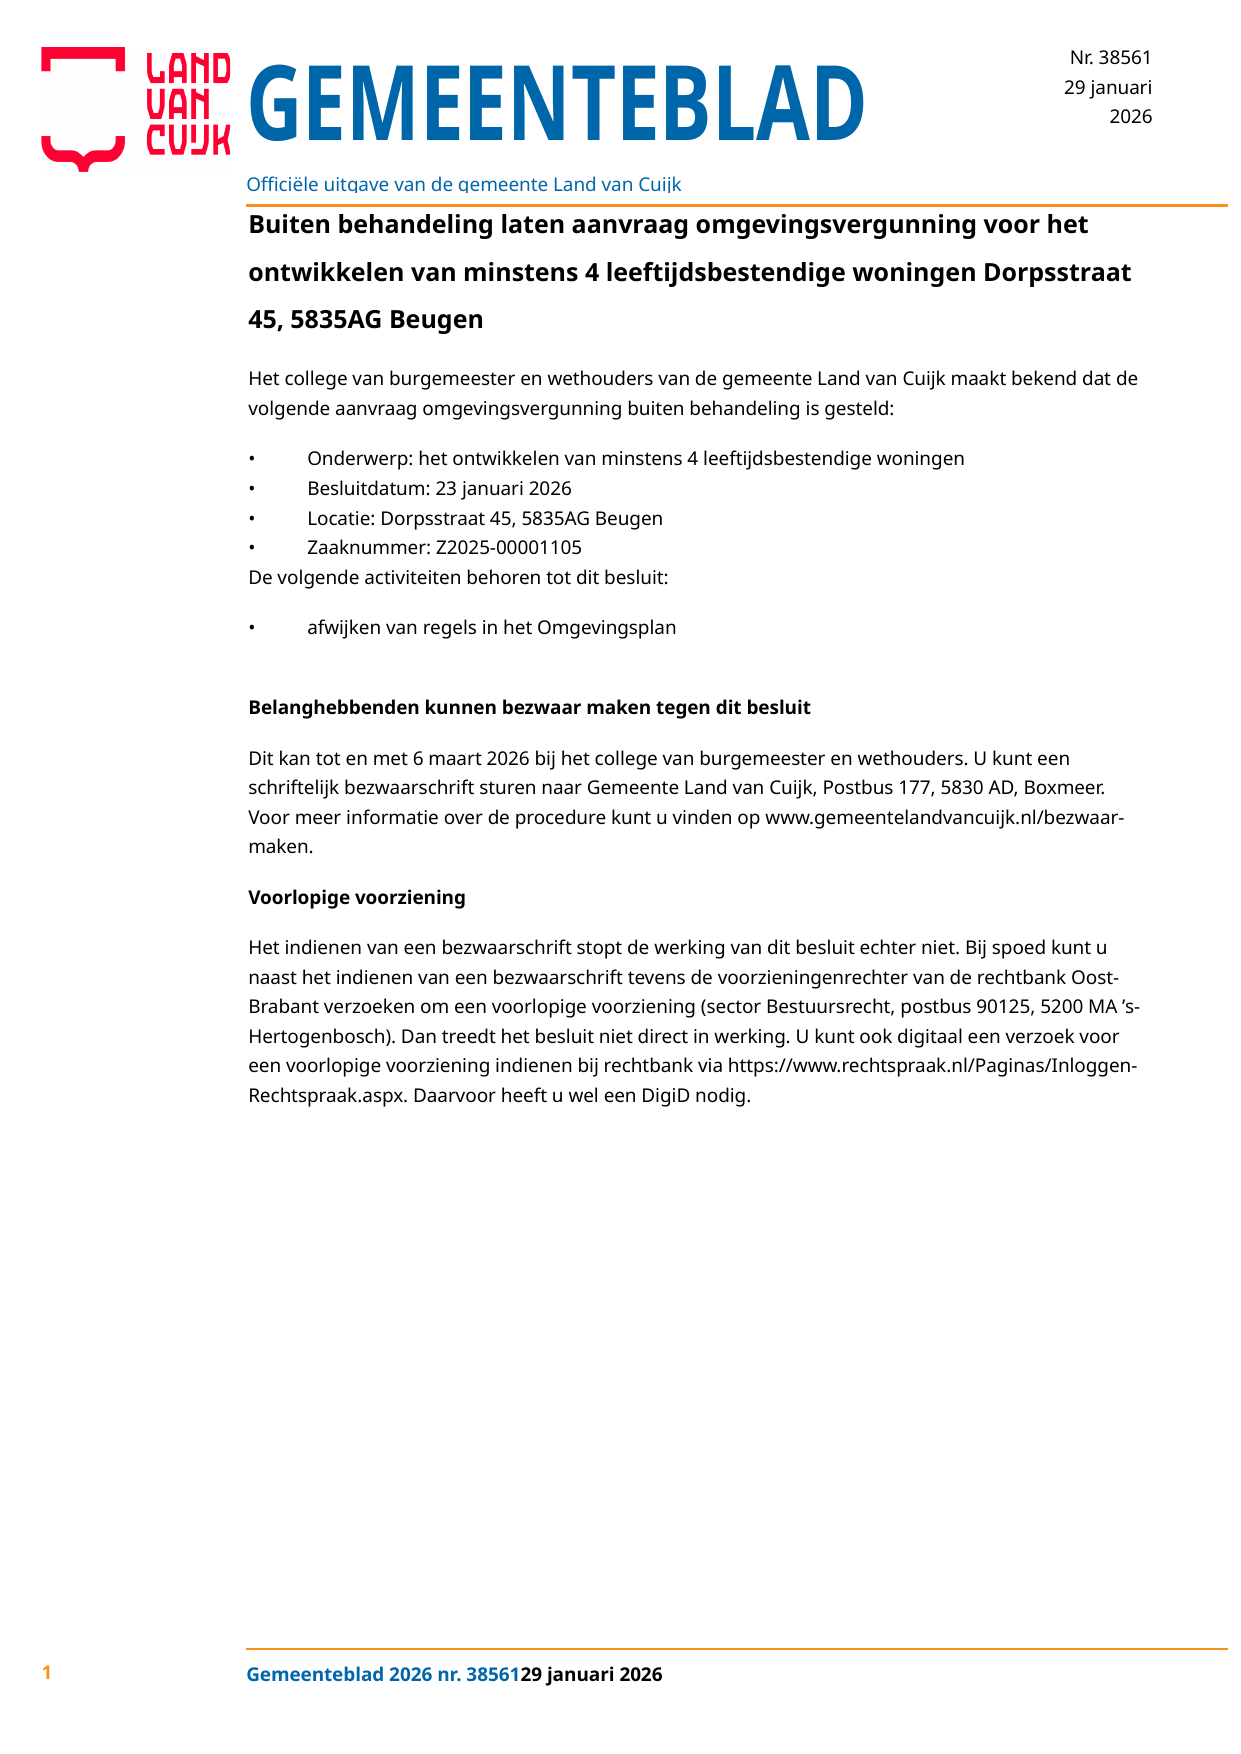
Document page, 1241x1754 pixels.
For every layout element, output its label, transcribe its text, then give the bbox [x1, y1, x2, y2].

text Buiten behandeling laten aanvraag omgevingsvergunning voor het ontwikkelen van minstens 4 leeftijdsbestendige woningen Dorpsstraat 45, 5835AG Beugen [248, 207, 1152, 336]
picture [41, 47, 231, 172]
text Voorlopige voorziening [248, 884, 1152, 909]
text Het indienen van een bezwaarschrift stopt de werking van dit besluit echter niet. Bij spoed kunt u naast het indienen van een bezwaarschrift tevens de voorzieningenrechter van de rechtbank Oost-Brabant verzoeken om een voorlopige voorziening (sector Bestuursrecht, postbus 90125, 5200 MA ’s-Hertogenbosch). Dan treedt het besluit niet direct in werking. U kunt ook digitaal een verzoek voor een voorlopige voorziening indienen bij rechtbank via https://www.rechtspraak.nl/Paginas/Inloggen-Rechtspraak.aspx. Daarvoor heeft u wel een DigiD nodig. [248, 934, 1152, 1108]
text Het college van burgemeester en wethouders van de gemeente Land van Cuijk maakt bekend dat de volgende aanvraag omgevingsvergunning buiten behandeling is gesteld: [248, 366, 1152, 421]
text Dit kan tot en met 6 maart 2026 bij het college van burgemeester en wethouders. U kunt een schriftelijk bezwaarschrift sturen naar Gemeente Land van Cuijk, Postbus 177, 5830 AD, Boxmeer. Voor meer informatie over de procedure kunt u vinden op www.gemeentelandvancuijk.nl/bezwaar-maken. [248, 745, 1152, 859]
text Belanghebbenden kunnen bezwaar maken tegen dit besluit [248, 694, 1152, 720]
list Zaaknummer: Z2025-00001105 [248, 534, 1152, 560]
list Besluitdatum: 23 januari 2026 [248, 475, 1152, 501]
list afwijken van regels in het Omgevingsplan [248, 614, 1152, 640]
text De volgende activiteiten behoren tot dit besluit: [248, 564, 1152, 589]
list Locatie: Dorpsstraat 45, 5835AG Beugen [248, 505, 1152, 530]
list Onderwerp: het ontwikkelen van minstens 4 leeftijdsbestendige woningen [248, 446, 1152, 471]
